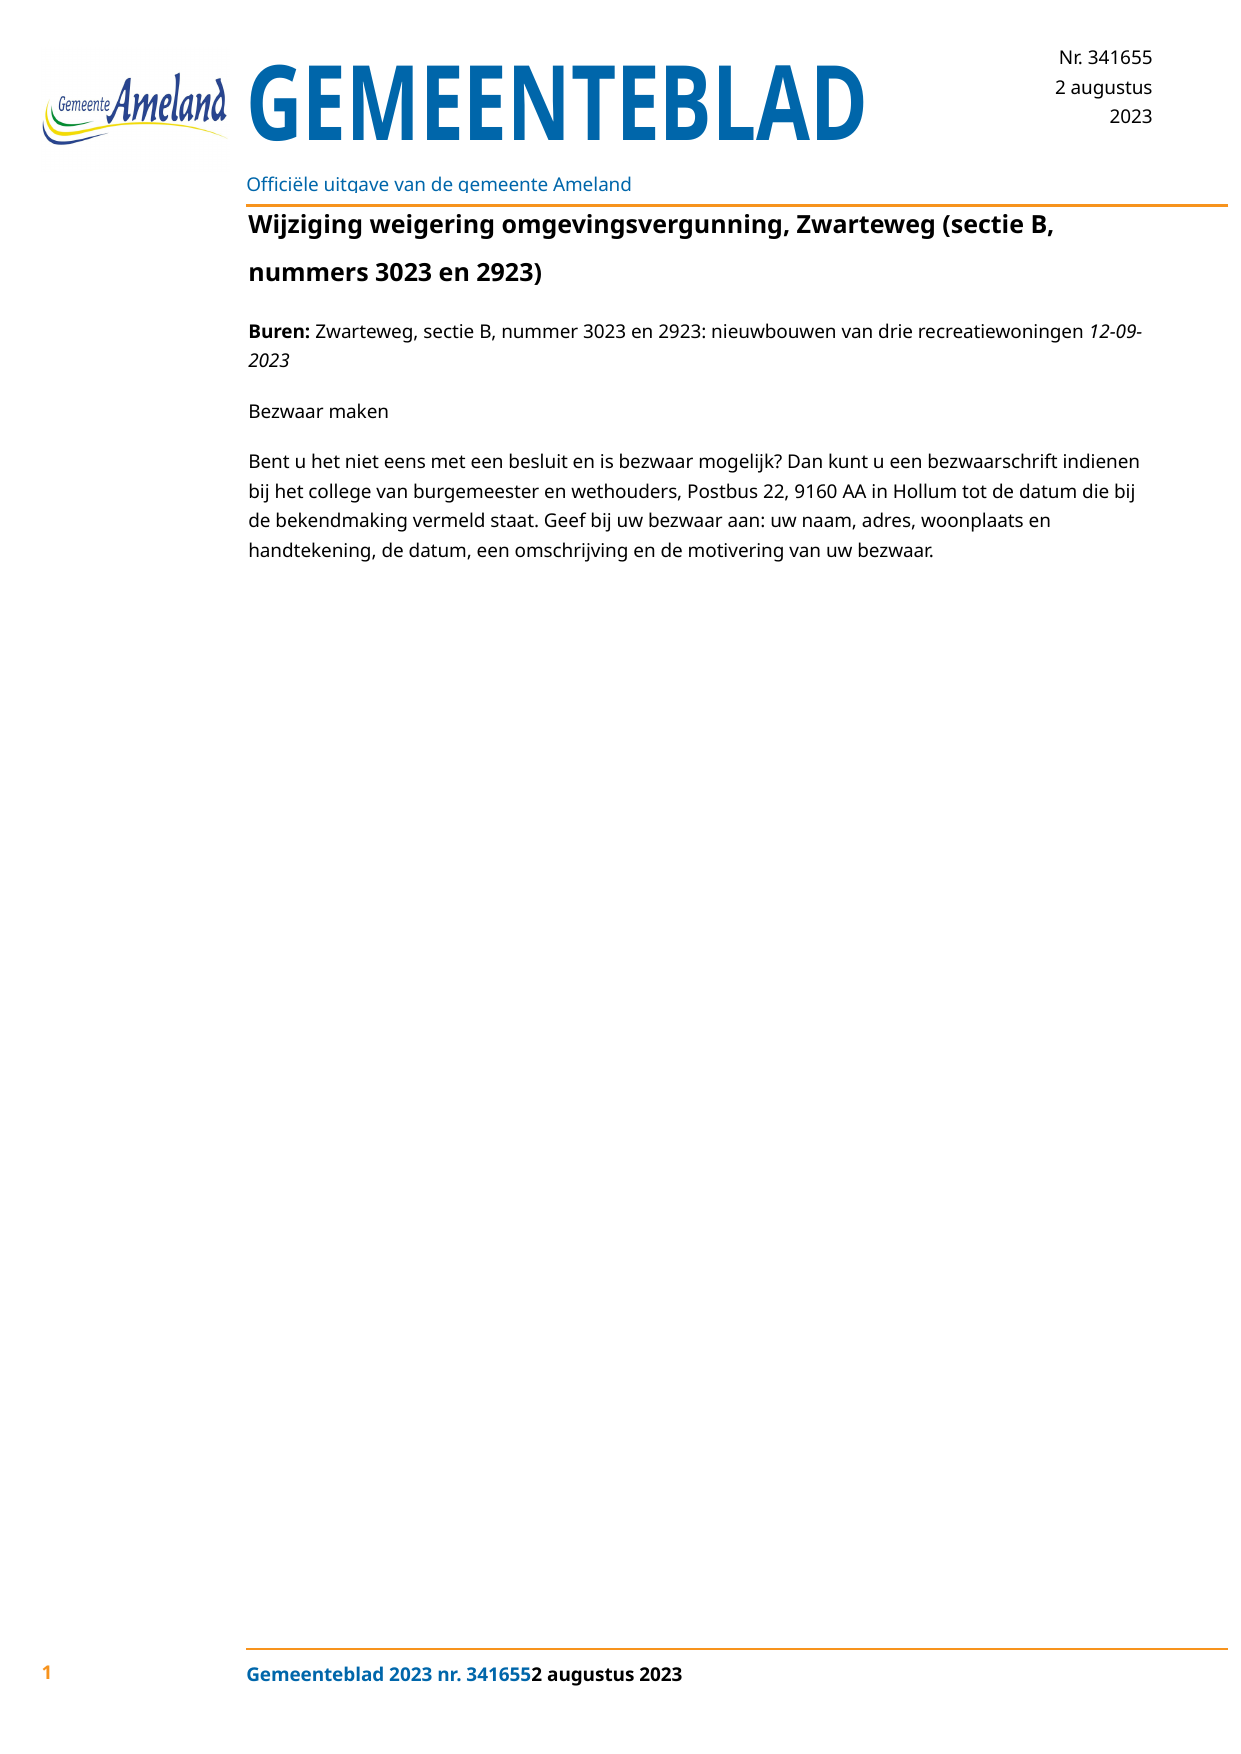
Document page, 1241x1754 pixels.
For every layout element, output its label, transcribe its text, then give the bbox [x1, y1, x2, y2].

picture [41, 47, 231, 172]
text Wijziging weigering omgevingsvergunning, Zwarteweg (sectie B, nummers 3023 en 2923) [248, 207, 1152, 288]
text Buren: Zwarteweg, sectie B, nummer 3023 en 2923: nieuwbouwen van drie recreatiewoningen 12-09-2023 [248, 318, 1152, 373]
text Bezwaar maken [248, 398, 1152, 424]
text Bent u het niet eens met een besluit en is bezwaar mogelijk? Dan kunt u een bezwaarschrift indienen bij het college van burgemeester en wethouders, Postbus 22, 9160 AA in Hollum tot de datum die bij de bekendmaking vermeld staat. Geef bij uw bezwaar aan: uw naam, adres, woonplaats en handtekening, de datum, een omschrijving en de motivering van uw bezwaar. [248, 448, 1152, 563]
